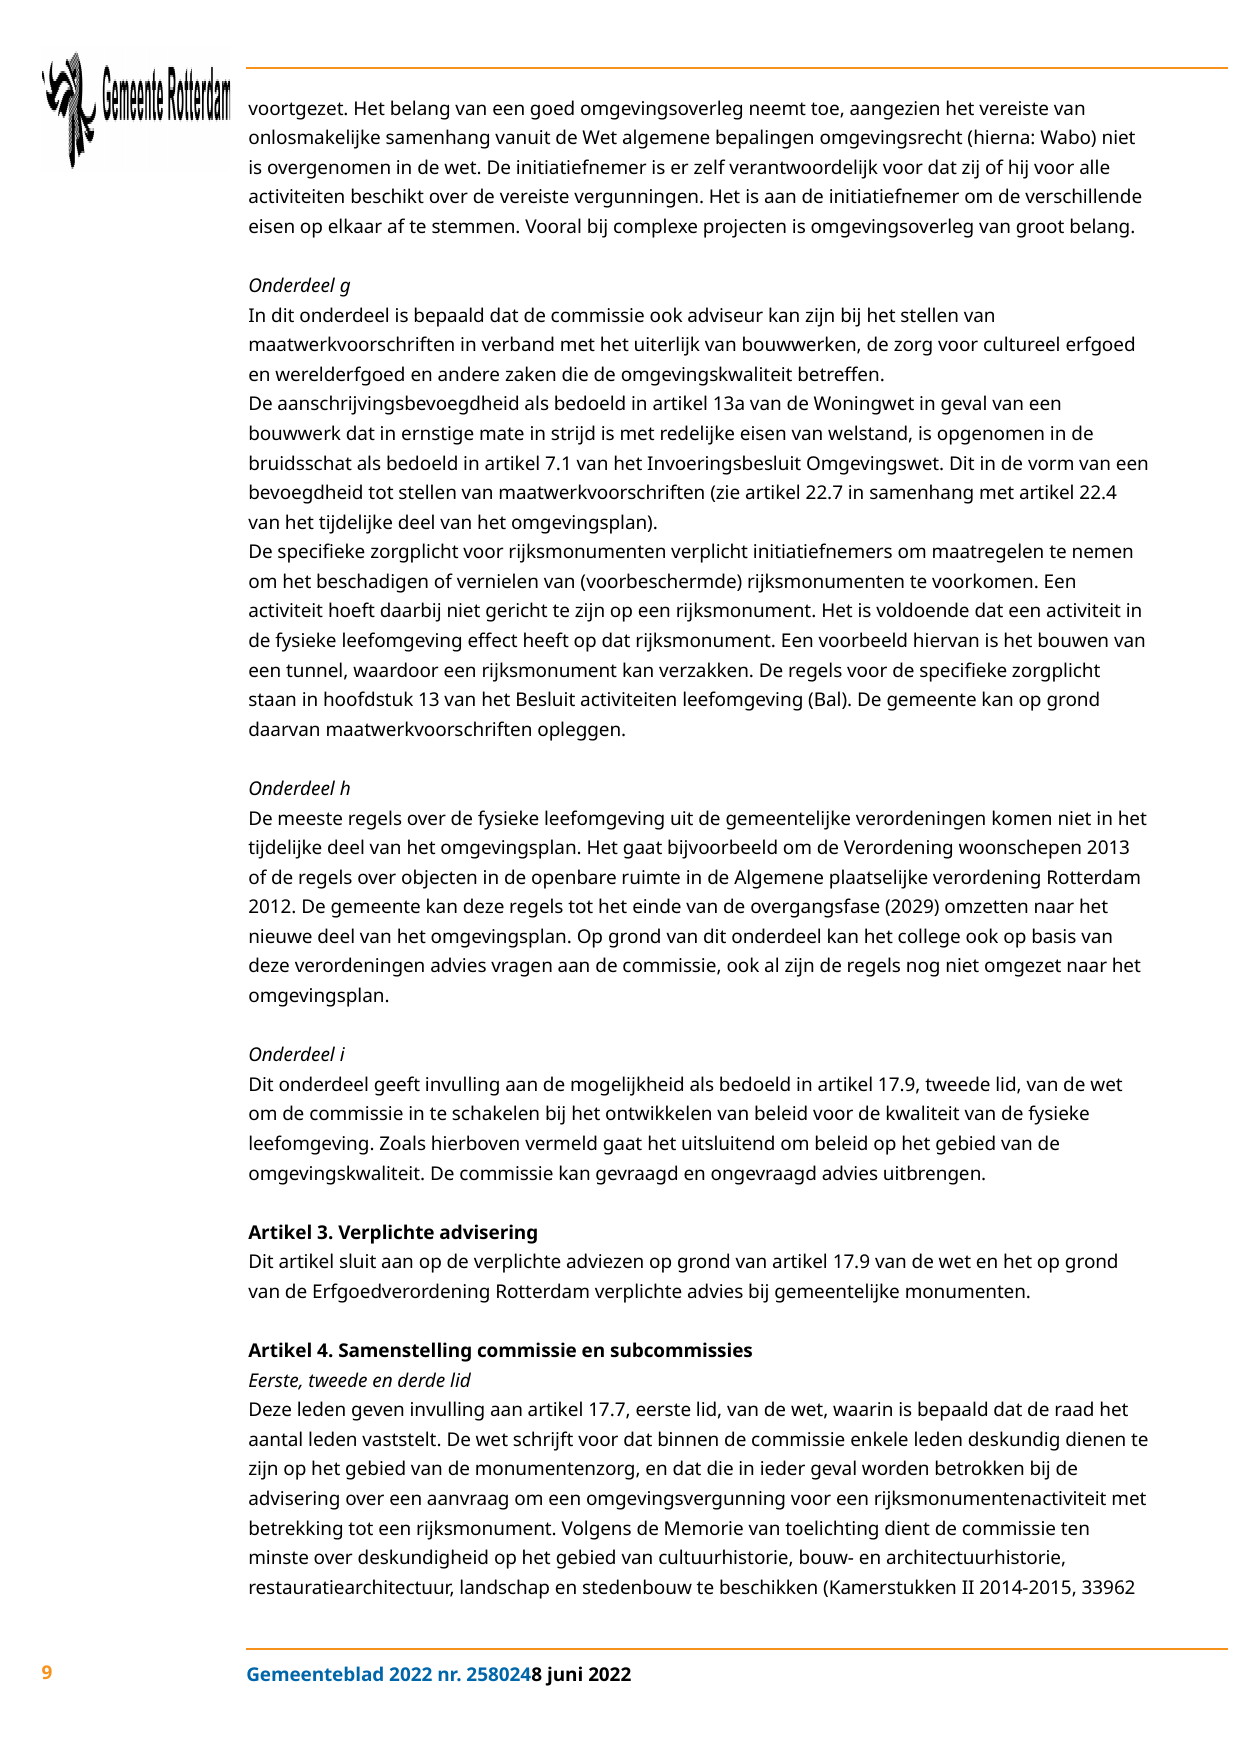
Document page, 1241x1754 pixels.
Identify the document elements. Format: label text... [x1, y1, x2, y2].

text Eerste, tweede en derde lid [248, 1367, 1152, 1393]
text De aanschrijvingsbevoegdheid als bedoeld in artikel 13a van de Woningwet in geval van een [248, 391, 1152, 416]
text Onderdeel i [248, 1041, 1152, 1067]
text In dit onderdeel is bepaald dat de commissie ook adviseur kan zijn bij het stellen van [248, 302, 1152, 328]
picture [41, 47, 231, 172]
text Onderdeel g [248, 272, 1152, 298]
text voortgezet. Het belang van een goed omgevingsoverleg neemt toe, aangezien het vereiste van onlosmakelijke samenhang vanuit de Wet algemene bepalingen omgevingsrecht (hierna: Wabo) niet is overgenomen in de wet. De initiatiefnemer is er zelf verantwoordelijk voor dat zij of hij voor alle activiteiten beschikt over de vereiste vergunningen. Het is aan de initiatiefnemer om de verschillende eisen op elkaar af te stemmen. Vooral bij complexe projecten is omgevingsoverleg van groot belang. [248, 95, 1152, 239]
text Dit onderdeel geeft invulling aan de mogelijkheid als bedoeld in artikel 17.9, tweede lid, van de wet om de commissie in te schakelen bij het ontwikkelen van beleid voor de kwaliteit van de fysieke leefomgeving. Zoals hierboven vermeld gaat het uitsluitend om beleid op het gebied van de omgevingskwaliteit. De commissie kan gevraagd en ongevraagd advies uitbrengen. [248, 1071, 1152, 1186]
text maatwerkvoorschriften in verband met het uiterlijk van bouwwerken, de zorg voor cultureel erfgoed en werelderfgoed en andere zaken die de omgevingskwaliteit betreffen. [248, 331, 1152, 387]
text Onderdeel h [248, 775, 1152, 801]
text De specifieke zorgplicht voor rijksmonumenten verplicht initiatiefnemers om maatregelen te nemen om het beschadigen of vernielen van (voorbeschermde) rijksmonumenten te voorkomen. Een activiteit hoeft daarbij niet gericht te zijn op een rijksmonument. Het is voldoende dat een activiteit in de fysieke leefomgeving effect heeft op dat rijksmonument. Een voorbeeld hiervan is het bouwen van een tunnel, waardoor een rijksmonument kan verzakken. De regels voor de specifieke zorgplicht staan in hoofdstuk 13 van het Besluit activiteiten leefomgeving (Bal). De gemeente kan op grond daarvan maatwerkvoorschriften opleggen. [248, 538, 1152, 742]
text Dit artikel sluit aan op de verplichte adviezen op grond van artikel 17.9 van de wet en het op grond van de Erfgoedverordening Rotterdam verplichte advies bij gemeentelijke monumenten. [248, 1248, 1152, 1304]
text Deze leden geven invulling aan artikel 17.7, eerste lid, van de wet, waarin is bepaald dat de raad het aantal leden vaststelt. De wet schrijft voor dat binnen de commissie enkele leden deskundig dienen te zijn op het gebied van de monumentenzorg, en dat die in ieder geval worden betrokken bij de advisering over een aanvraag om een omgevingsvergunning voor een rijksmonumentenactiviteit met betrekking tot een rijksmonument. Volgens de Memorie van toelichting dient de commissie ten minste over deskundigheid op het gebied van cultuurhistorie, bouw- en architectuurhistorie, restauratiearchitectuur, landschap en stedenbouw te beschikken (Kamerstukken II 2014-2015, 33962 [248, 1396, 1152, 1600]
text Artikel 3. Verplichte advisering [248, 1219, 1152, 1245]
text bouwwerk dat in ernstige mate in strijd is met redelijke eisen van welstand, is opgenomen in de bruidsschat als bedoeld in artikel 7.1 van het Invoeringsbesluit Omgevingswet. Dit in de vorm van een bevoegdheid tot stellen van maatwerkvoorschriften (zie artikel 22.7 in samenhang met artikel 22.4 van het tijdelijke deel van het omgevingsplan). [248, 420, 1152, 535]
text De meeste regels over de fysieke leefomgeving uit de gemeentelijke verordeningen komen niet in het tijdelijke deel van het omgevingsplan. Het gaat bijvoorbeeld om de Verordening woonschepen 2013 of de regels over objecten in de openbare ruimte in de Algemene plaatselijke verordening Rotterdam 2012. De gemeente kan deze regels tot het einde van de overgangsfase (2029) omzetten naar het nieuwe deel van het omgevingsplan. Op grond van dit onderdeel kan het college ook op basis van deze verordeningen advies vragen aan de commissie, ook al zijn de regels nog niet omgezet naar het omgevingsplan. [248, 805, 1152, 1008]
text Artikel 4. Samenstelling commissie en subcommissies [248, 1337, 1152, 1363]
